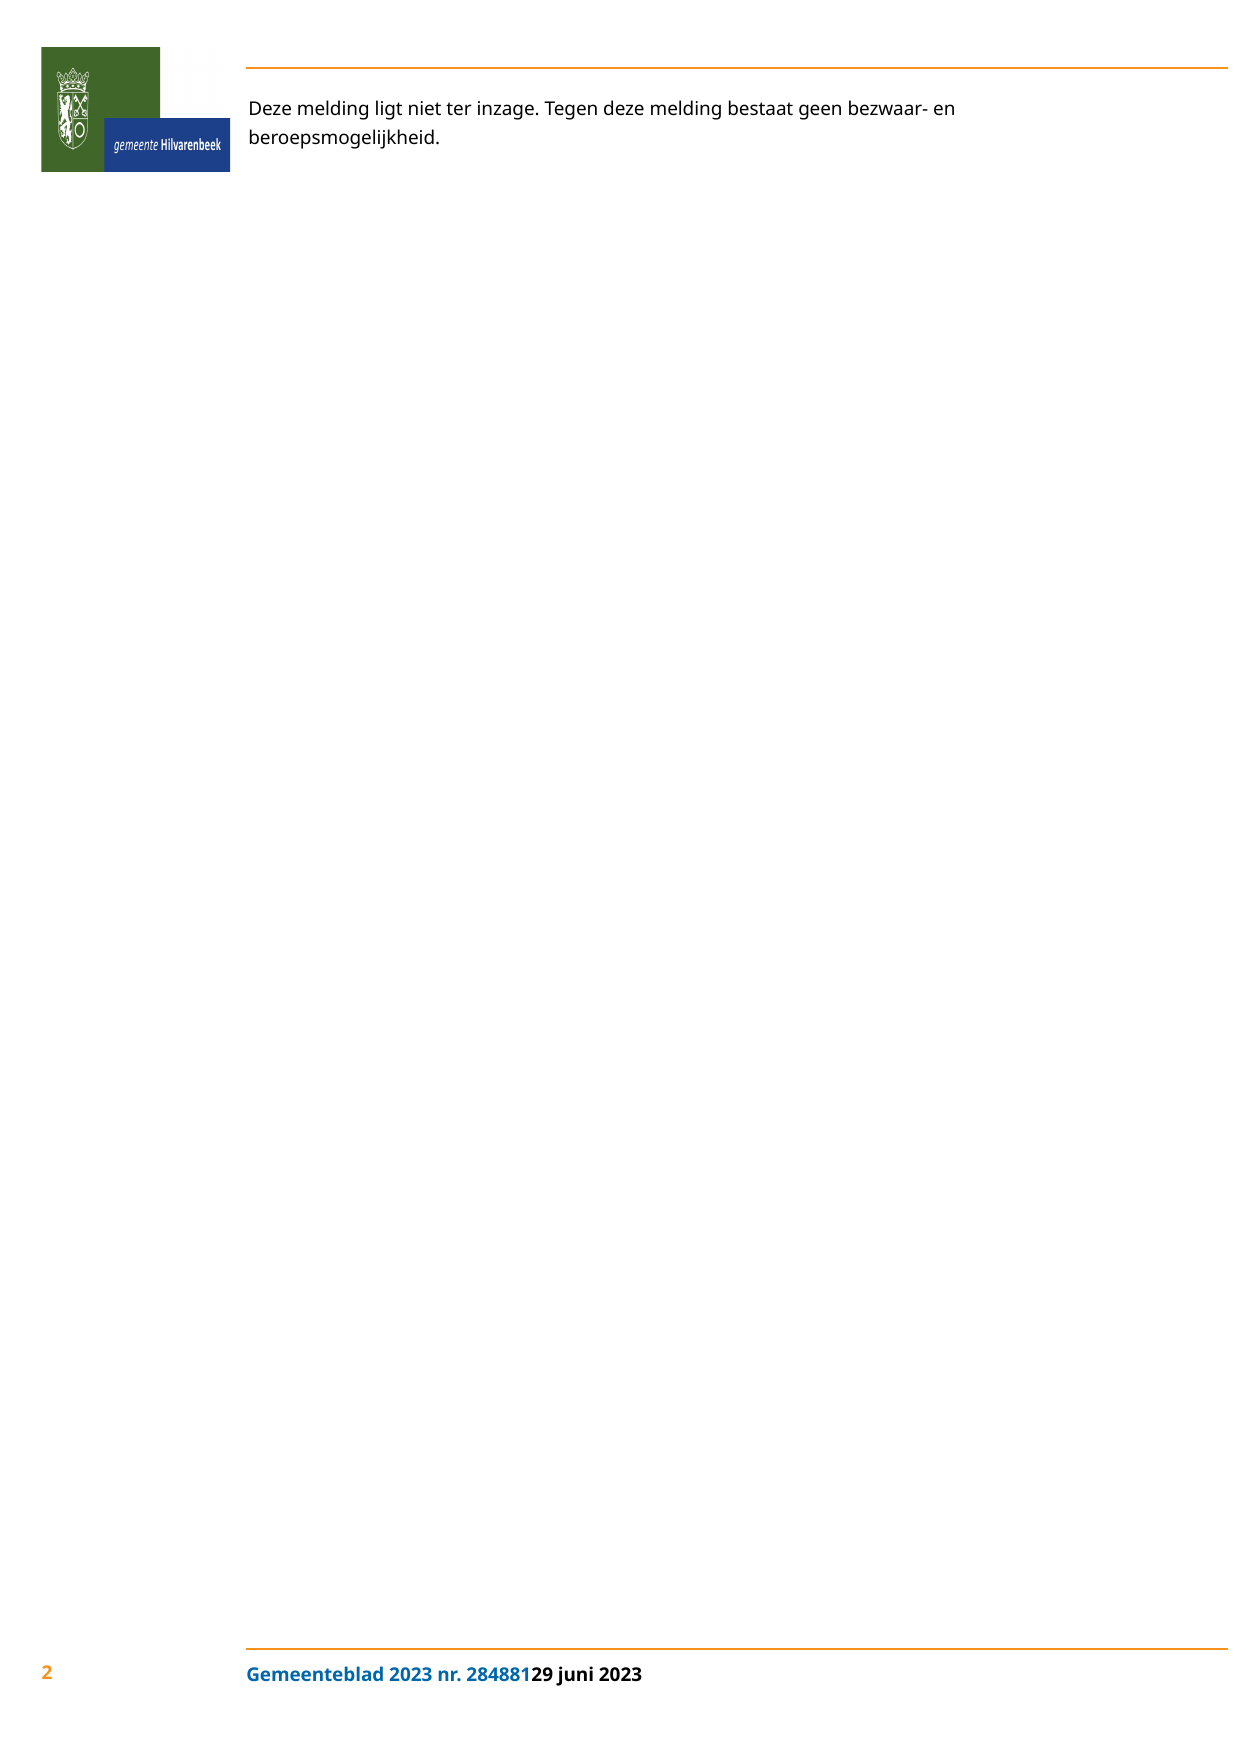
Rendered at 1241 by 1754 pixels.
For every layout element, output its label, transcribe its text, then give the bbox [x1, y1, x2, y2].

picture [41, 47, 231, 172]
text Deze melding ligt niet ter inzage. Tegen deze melding bestaat geen bezwaar- en beroepsmogelijkheid. [248, 95, 1152, 150]
